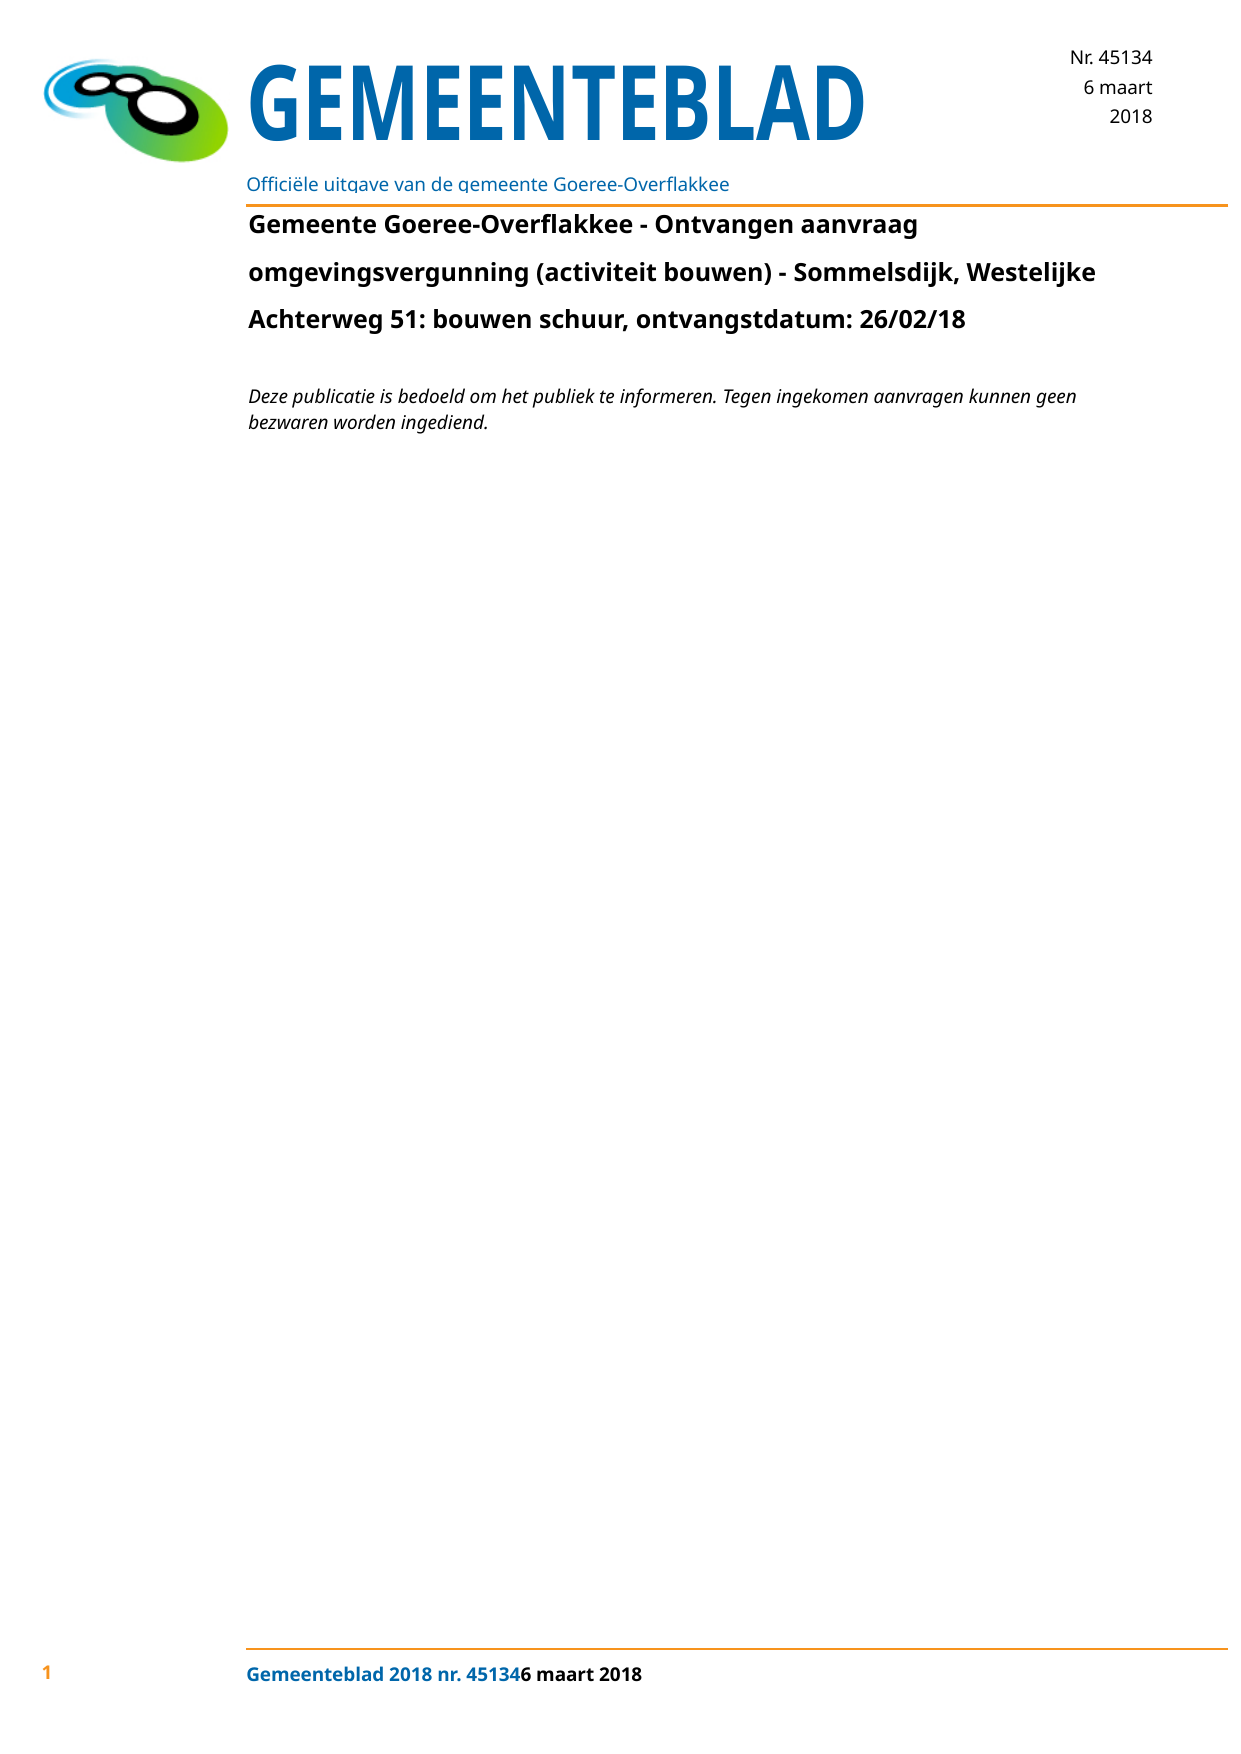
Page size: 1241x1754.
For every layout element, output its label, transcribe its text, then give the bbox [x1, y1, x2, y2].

picture [41, 47, 231, 172]
text Gemeente Goeree-Overflakkee - Ontvangen aanvraag omgevingsvergunning (activiteit bouwen) - Sommelsdijk, Westelijke Achterweg 51: bouwen schuur, ontvangstdatum: 26/02/18 [248, 207, 1152, 336]
text Deze publicatie is bedoeld om het publiek te informeren. Tegen ingekomen aanvragen kunnen geen bezwaren worden ingediend. [248, 384, 1152, 435]
